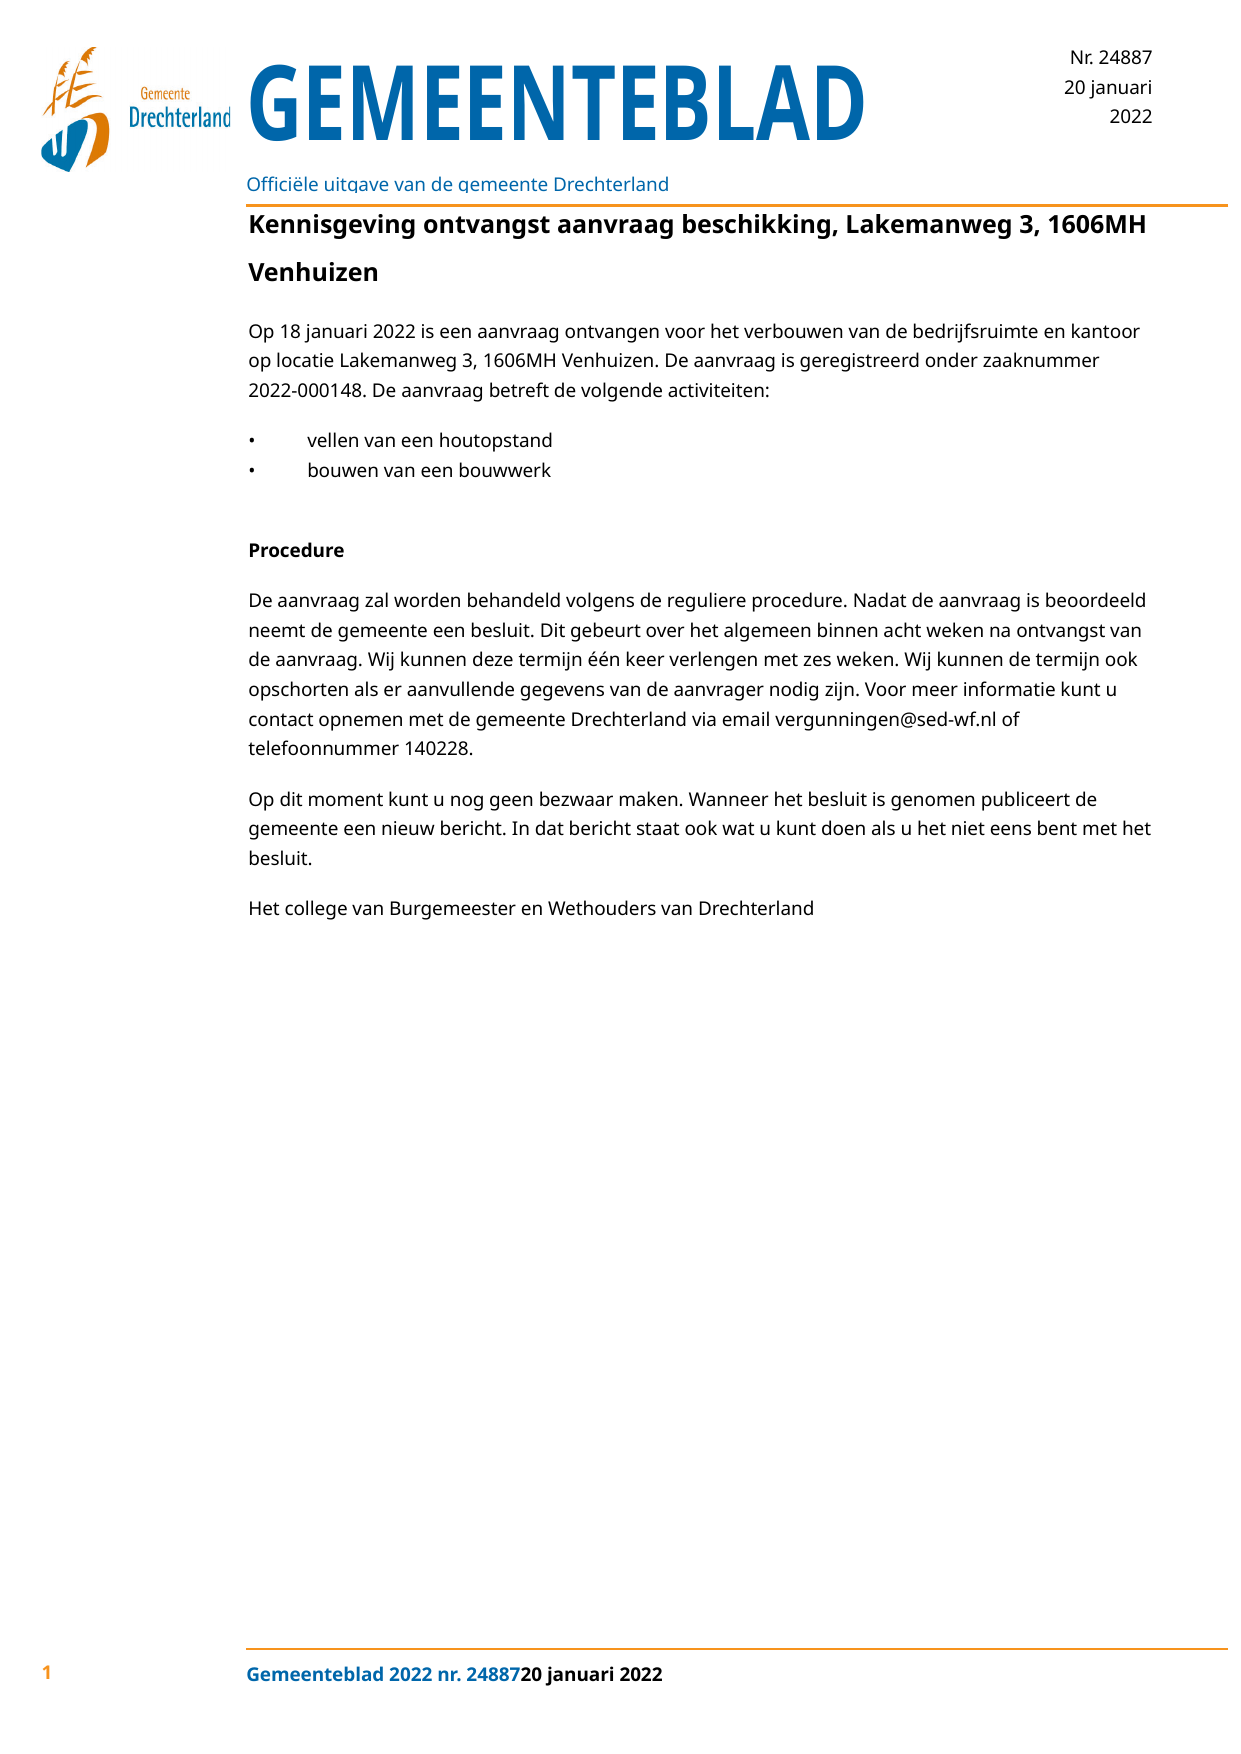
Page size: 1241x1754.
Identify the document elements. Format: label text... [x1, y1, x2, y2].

text Het college van Burgemeester en Wethouders van Drechterland [248, 895, 1152, 921]
text Op dit moment kunt u nog geen bezwaar maken. Wanneer het besluit is genomen publiceert de gemeente een nieuw bericht. In dat bericht staat ook wat u kunt doen als u het niet eens bent met het besluit. [248, 786, 1152, 871]
picture [226, 115, 231, 124]
picture [41, 47, 231, 172]
text Procedure [248, 537, 1152, 563]
list vellen van een houtopstand [248, 427, 1152, 453]
picture [41, 158, 64, 172]
text De aanvraag zal worden behandeld volgens de reguliere procedure. Nadat de aanvraag is beoordeeld neemt de gemeente een besluit. Dit gebeurt over het algemeen binnen acht weken na ontvangst van de aanvraag. Wij kunnen deze termijn één keer verlengen met zes weken. Wij kunnen de termijn ook opschorten als er aanvullende gegevens van de aanvrager nodig zijn. Voor meer informatie kunt u contact opnemen met de gemeente Drechterland via email vergunningen@sed-wf.nl of telefoonnummer 140228. [248, 587, 1152, 761]
text Kennisgeving ontvangst aanvraag beschikking, Lakemanweg 3, 1606MH Venhuizen [248, 207, 1152, 288]
list bouwen van een bouwwerk [248, 457, 1152, 483]
text Op 18 januari 2022 is een aanvraag ontvangen voor het verbouwen van de bedrijfsruimte en kantoor op locatie Lakemanweg 3, 1606MH Venhuizen. De aanvraag is geregistreerd onder zaaknummer 2022-000148. De aanvraag betreft de volgende activiteiten: [248, 318, 1152, 403]
